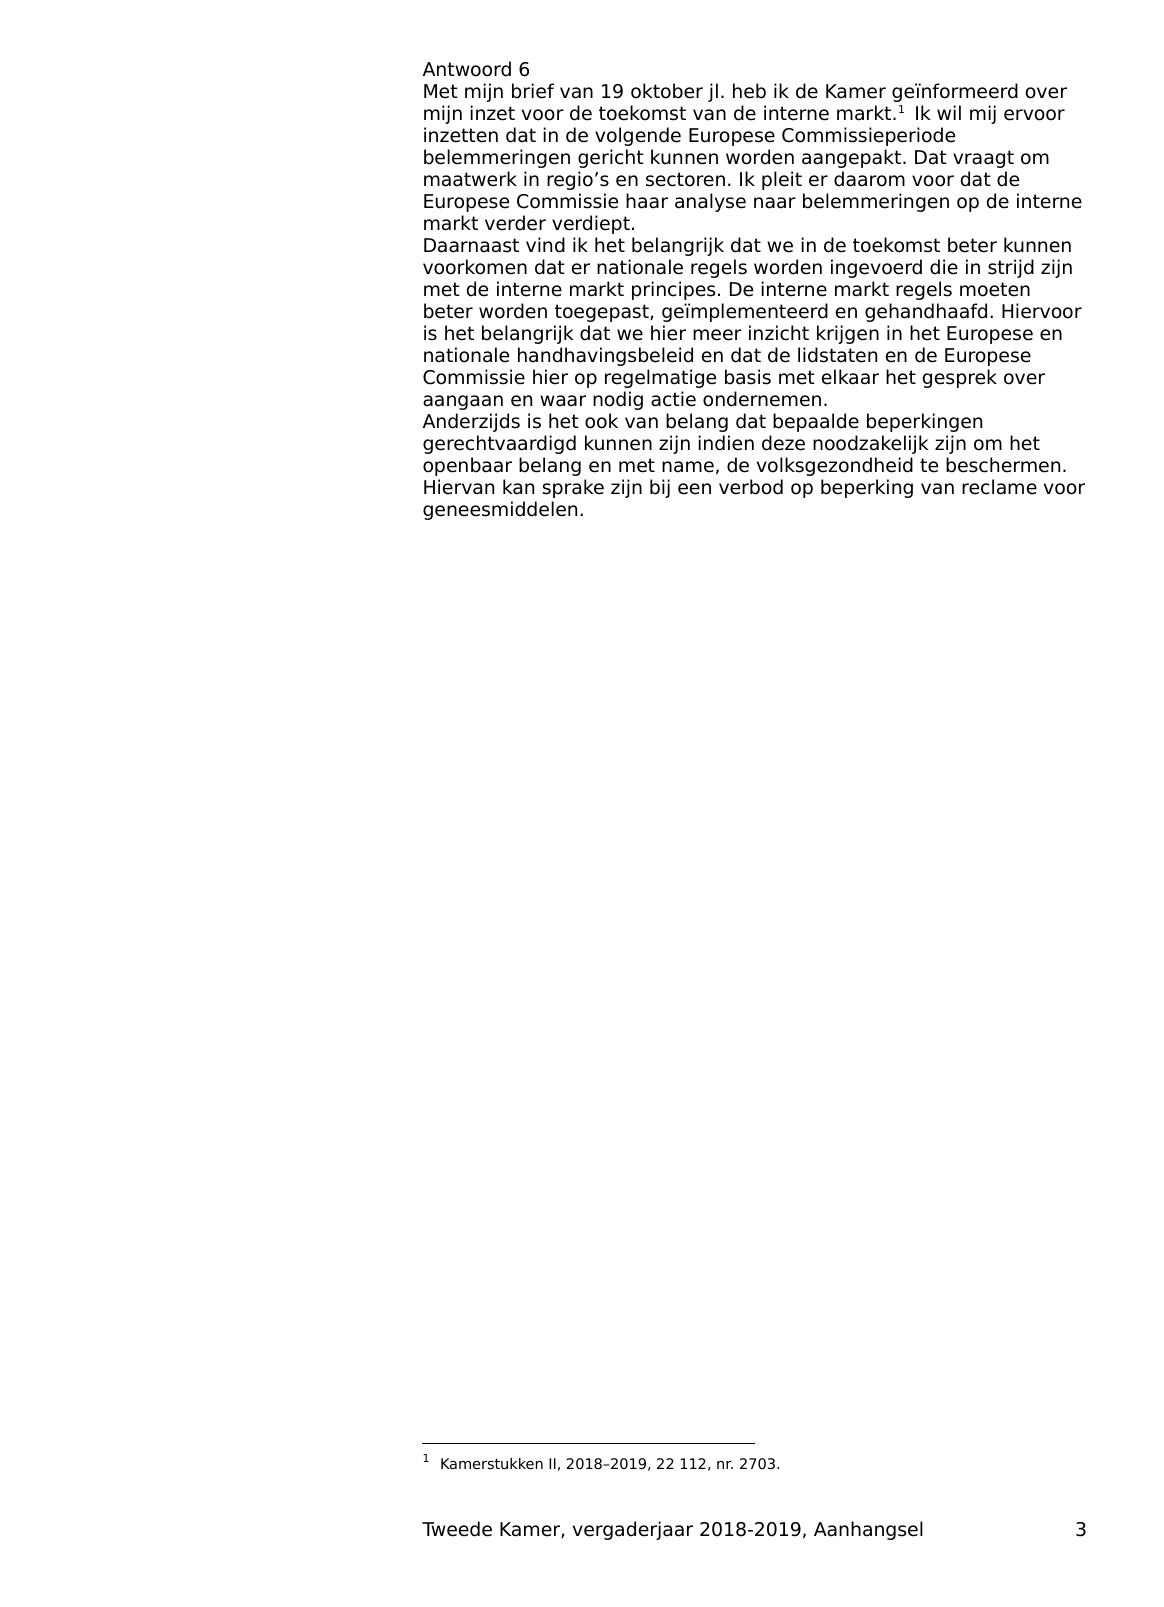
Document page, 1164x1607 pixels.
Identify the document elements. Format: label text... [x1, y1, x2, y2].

text Met mijn brief van 19 oktober jl. heb ik de Kamer geïnformeerd over mijn inzet voor de toekomst van de interne markt. Ik wil mij ervoor inzetten dat in de volgende Europese Commissieperiode belemmeringen gericht kunnen worden aangepakt. Dat vraagt om maatwerk in regio’s en sectoren. Ik pleit er daarom voor dat de Europese Commissie haar analyse naar belemmeringen op de interne markt verder verdiept. [422, 81, 1087, 235]
text Kamerstukken II, 2018–2019, 22 112, nr. 2703. [422, 1452, 1087, 1474]
text Antwoord 6 [422, 59, 1087, 81]
text Anderzijds is het ook van belang dat bepaalde beperkingen gerechtvaardigd kunnen zijn indien deze noodzakelijk zijn om het openbaar belang en met name, de volksgezondheid te beschermen. Hiervan kan sprake zijn bij een verbod op beperking van reclame voor geneesmiddelen. [422, 411, 1087, 521]
text Daarnaast vind ik het belangrijk dat we in de toekomst beter kunnen voorkomen dat er nationale regels worden ingevoerd die in strijd zijn met de interne markt principes. De interne markt regels moeten beter worden toegepast, geïmplementeerd en gehandhaafd. Hiervoor is het belangrijk dat we hier meer inzicht krijgen in het Europese en nationale handhavingsbeleid en dat de lidstaten en de Europese Commissie hier op regelmatige basis met elkaar het gesprek over aangaan en waar nodig actie ondernemen. [422, 235, 1087, 411]
